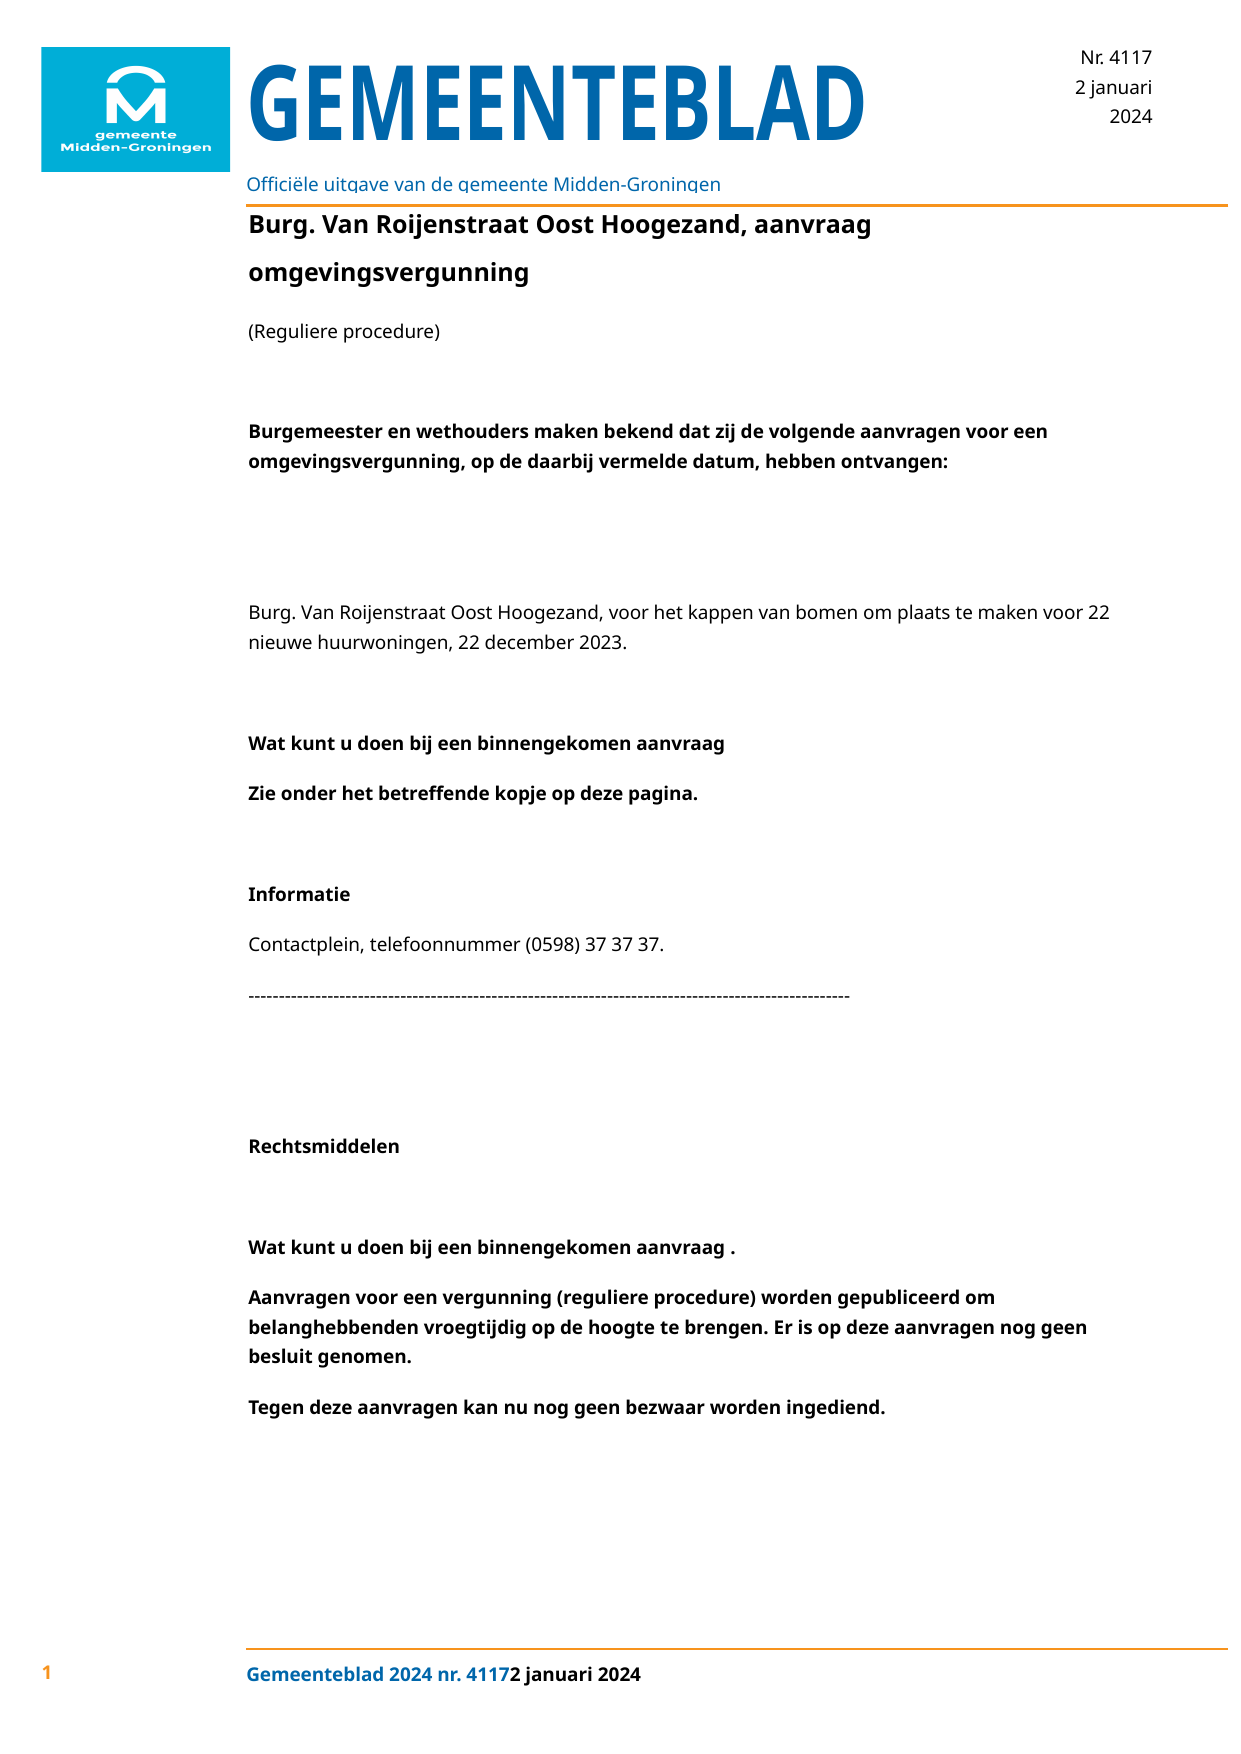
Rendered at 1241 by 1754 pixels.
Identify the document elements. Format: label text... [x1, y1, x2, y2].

text Aanvragen voor een vergunning (reguliere procedure) worden gepubliceerd om belanghebbenden vroegtijdig op de hoogte te brengen. Er is op deze aanvragen nog geen besluit genomen. [248, 1284, 1152, 1369]
text Burgemeester en wethouders maken bekend dat zij de volgende aanvragen voor een omgevingsvergunning, op de daarbij vermelde datum, hebben ontvangen: [248, 419, 1152, 474]
text Wat kunt u doen bij een binnengekomen aanvraag . [248, 1234, 1152, 1260]
text --------------------------------------------------------------------------------------------------- [248, 982, 1152, 1008]
picture [108, 66, 164, 82]
text Burg. Van Roijenstraat Oost Hoogezand, aanvraag omgevingsvergunning [248, 207, 1152, 288]
text Wat kunt u doen bij een binnengekomen aanvraag [248, 730, 1152, 756]
text Contactplein, telefoonnummer (0598) 37 37 37. [248, 932, 1152, 957]
picture [184, 146, 190, 153]
text (Reguliere procedure) [248, 318, 1152, 344]
text Burg. Van Roijenstraat Oost Hoogezand, voor het kappen van bomen om plaats te maken voor 22 nieuwe huurwoningen, 22 december 2023. [248, 599, 1152, 655]
text Zie onder het betreffende kopje op deze pagina. [248, 780, 1152, 806]
text Informatie [248, 881, 1152, 907]
text Rechtsmiddelen [248, 1133, 1152, 1159]
text Tegen deze aanvragen kan nu nog geen bezwaar worden ingediend. [248, 1394, 1152, 1420]
picture [107, 89, 165, 122]
